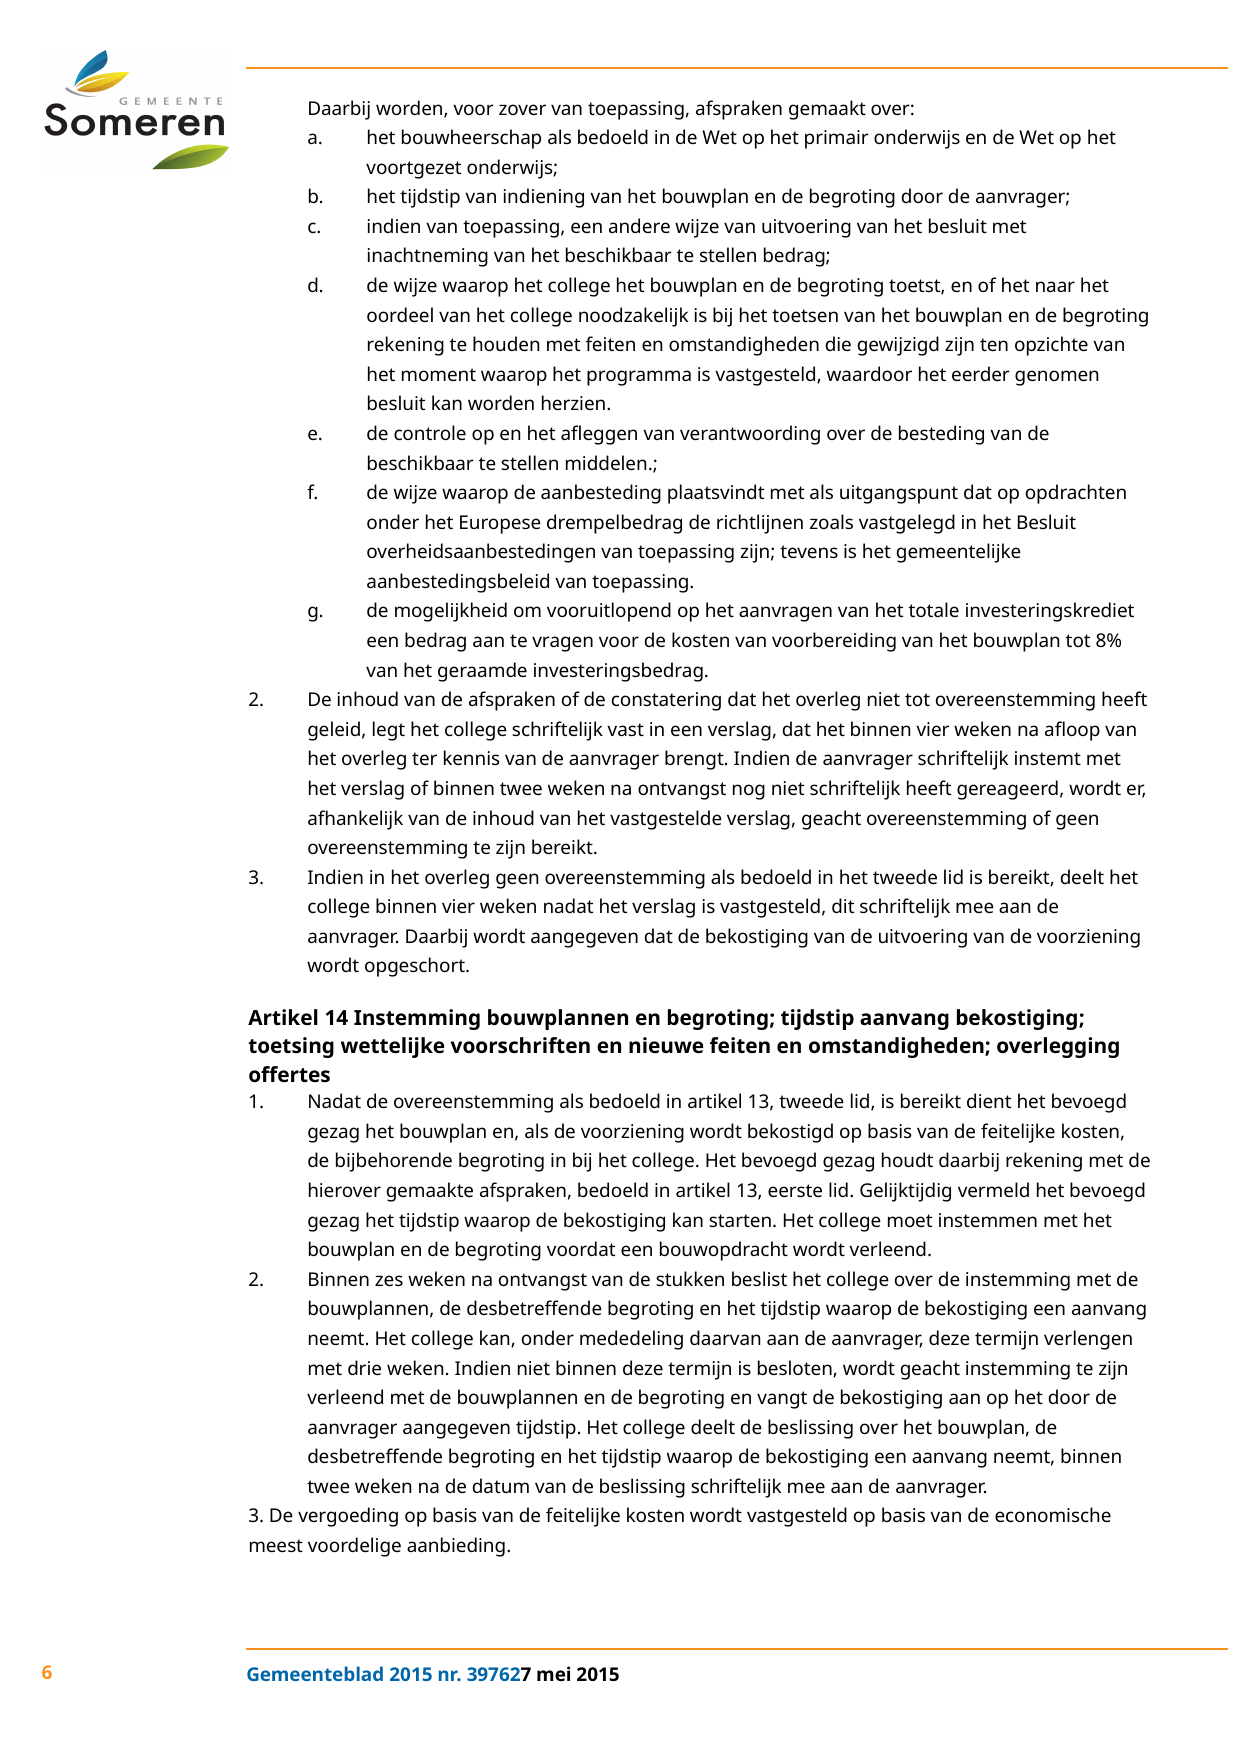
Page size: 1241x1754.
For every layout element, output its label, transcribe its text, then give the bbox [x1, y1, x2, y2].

list de wijze waarop de aanbesteding plaatsvindt met als uitgangspunt dat op opdrachten onder het Europese drempelbedrag de richtlijnen zoals vastgelegd in het Besluit overheidsaanbestedingen van toepassing zijn; tevens is het gemeentelijke aanbestedingsbeleid van toepassing. [307, 479, 1152, 594]
list Nadat de overeenstemming als bedoeld in artikel 13, tweede lid, is bereikt dient het bevoegd gezag het bouwplan en, als de voorziening wordt bekostigd op basis van de feitelijke kosten, de bijbehorende begroting in bij het college. Het bevoegd gezag houdt daarbij rekening met de hierover gemaakte afspraken, bedoeld in artikel 13, eerste lid. Gelijktijdig vermeld het bevoegd gezag het tijdstip waarop de bekostiging kan starten. Het college moet instemmen met het bouwplan en de begroting voordat een bouwopdracht wordt verleend. [248, 1088, 1152, 1262]
list Daarbij worden, voor zover van toepassing, afspraken gemaakt over: [248, 95, 1152, 121]
list de controle op en het afleggen van verantwoording over de besteding van de beschikbaar te stellen middelen.; [307, 420, 1152, 476]
text 3. De vergoeding op basis van de feitelijke kosten wordt vastgesteld op basis van de economische meest voordelige aanbieding. [248, 1503, 1152, 1558]
text Artikel 14 Instemming bouwplannen en begroting; tijdstip aanvang bekostiging; toetsing wettelijke voorschriften en nieuwe feiten en omstandigheden; overlegging offertes [248, 1003, 1152, 1088]
list het bouwheerschap als bedoeld in de Wet op het primair onderwijs en de Wet op het voortgezet onderwijs; [307, 124, 1152, 180]
list De inhoud van de afspraken of de constatering dat het overleg niet tot overeenstemming heeft geleid, legt het college schriftelijk vast in een verslag, dat het binnen vier weken na afloop van het overleg ter kennis van de aanvrager brengt. Indien de aanvrager schriftelijk instemt met het verslag of binnen twee weken na ontvangst nog niet schriftelijk heeft gereageerd, wordt er, afhankelijk van de inhoud van het vastgestelde verslag, geacht overeenstemming of geen overeenstemming te zijn bereikt. [248, 686, 1152, 860]
picture [41, 47, 231, 172]
list indien van toepassing, een andere wijze van uitvoering van het besluit met inachtneming van het beschikbaar te stellen bedrag; [307, 213, 1152, 268]
list Binnen zes weken na ontvangst van de stukken beslist het college over de instemming met de bouwplannen, de desbetreffende begroting en het tijdstip waarop de bekostiging een aanvang neemt. Het college kan, onder mededeling daarvan aan de aanvrager, deze termijn verlengen met drie weken. Indien niet binnen deze termijn is besloten, wordt geacht instemming te zijn verleend met de bouwplannen en de begroting en vangt de bekostiging aan op het door de aanvrager aangegeven tijdstip. Het college deelt de beslissing over het bouwplan, de desbetreffende begroting en het tijdstip waarop de bekostiging een aanvang neemt, binnen twee weken na de datum van de beslissing schriftelijk mee aan de aanvrager. [248, 1266, 1152, 1499]
list de wijze waarop het college het bouwplan en de begroting toetst, en of het naar het oordeel van het college noodzakelijk is bij het toetsen van het bouwplan en de begroting rekening te houden met feiten en omstandigheden die gewijzigd zijn ten opzichte van het moment waarop het programma is vastgesteld, waardoor het eerder genomen besluit kan worden herzien. [307, 272, 1152, 416]
list Indien in het overleg geen overeenstemming als bedoeld in het tweede lid is bereikt, deelt het college binnen vier weken nadat het verslag is vastgesteld, dit schriftelijk mee aan de aanvrager. Daarbij wordt aangegeven dat de bekostiging van de uitvoering van de voorziening wordt opgeschort. [248, 864, 1152, 978]
list de mogelijkheid om vooruitlopend op het aanvragen van het totale investeringskrediet een bedrag aan te vragen voor de kosten van voorbereiding van het bouwplan tot 8% van het geraamde investeringsbedrag. [307, 598, 1152, 683]
list het tijdstip van indiening van het bouwplan en de begroting door de aanvrager; [307, 183, 1152, 209]
